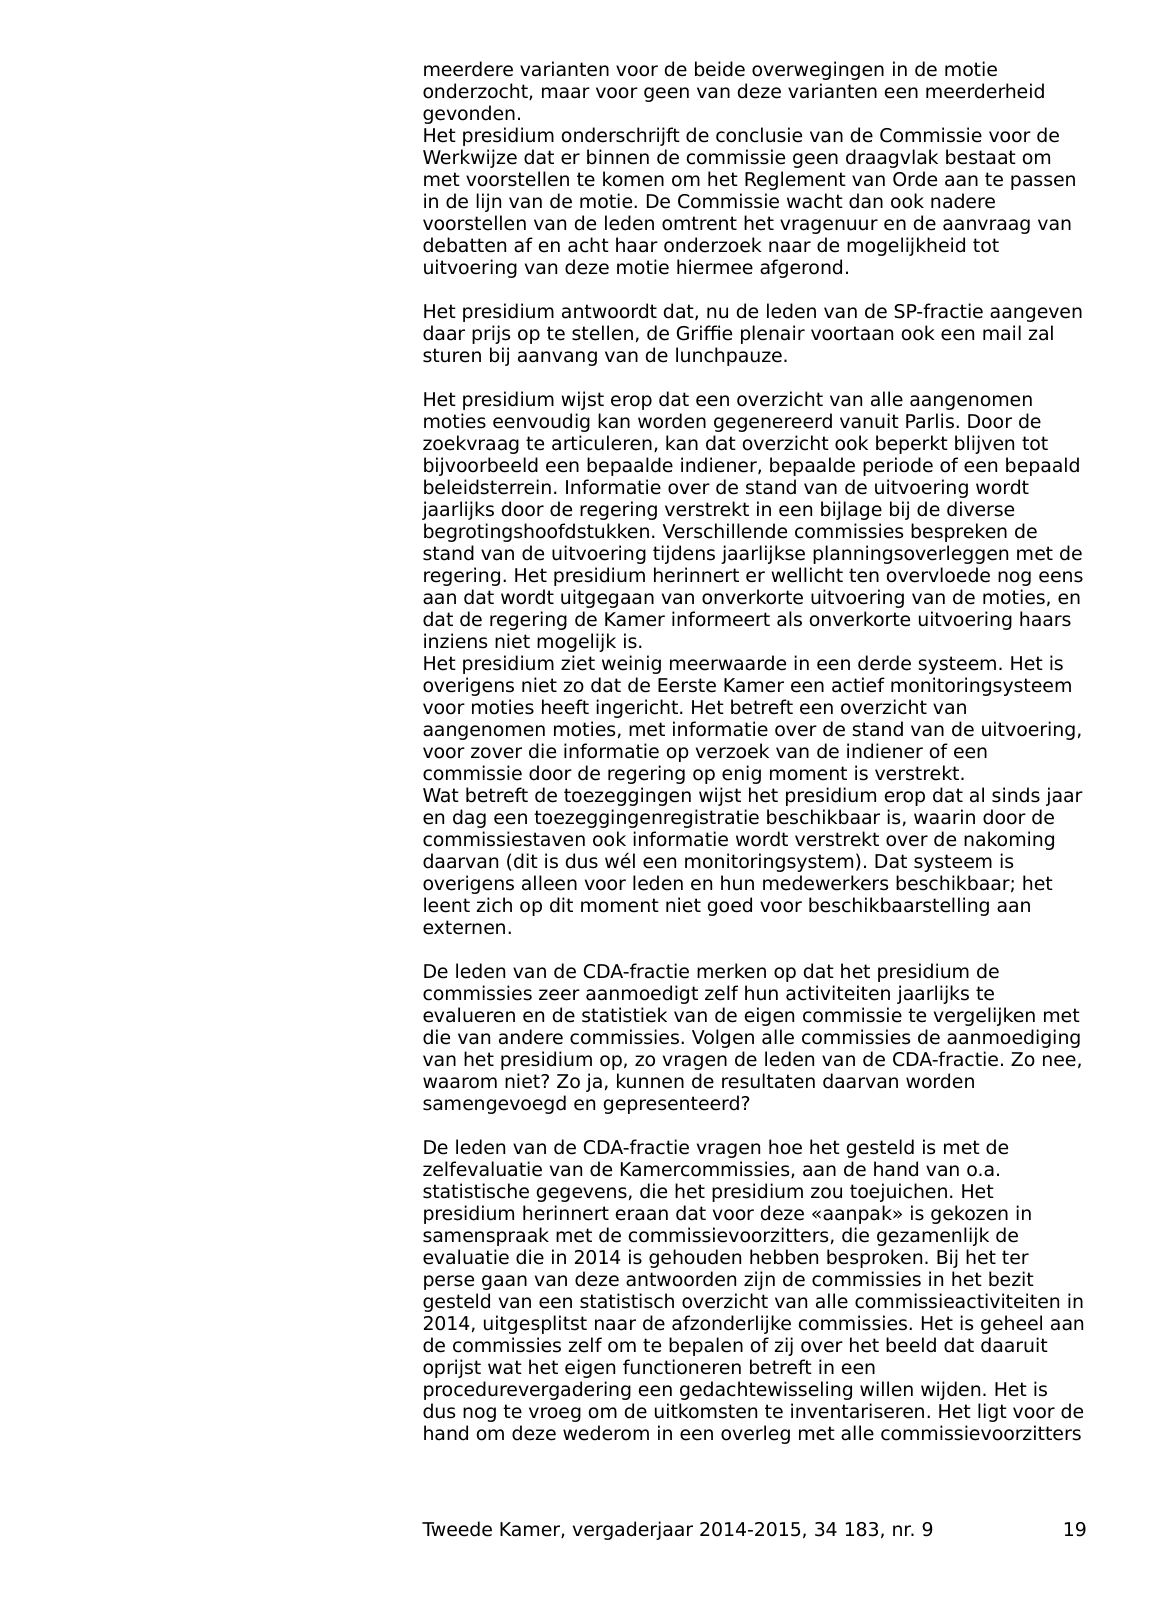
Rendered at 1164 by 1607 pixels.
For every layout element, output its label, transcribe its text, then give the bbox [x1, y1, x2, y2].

text Het presidium antwoordt dat, nu de leden van de SP-fractie aangeven daar prijs op te stellen, de Griffie plenair voortaan ook een mail zal sturen bij aanvang van de lunchpauze. [422, 301, 1087, 367]
text Het presidium ziet weinig meerwaarde in een derde systeem. Het is overigens niet zo dat de Eerste Kamer een actief monitoringsysteem voor moties heeft ingericht. Het betreft een overzicht van aangenomen moties, met informatie over de stand van de uitvoering, voor zover die informatie op verzoek van de indiener of een commissie door de regering op enig moment is verstrekt. [422, 653, 1087, 785]
text De leden van de CDA-fractie merken op dat het presidium de commissies zeer aanmoedigt zelf hun activiteiten jaarlijks te evalueren en de statistiek van de eigen commissie te vergelijken met die van andere commissies. Volgen alle commissies de aanmoediging van het presidium op, zo vragen de leden van de CDA-fractie. Zo nee, waarom niet? Zo ja, kunnen de resultaten daarvan worden samengevoegd en gepresenteerd? [422, 961, 1087, 1115]
text Wat betreft de toezeggingen wijst het presidium erop dat al sinds jaar en dag een toezeggingenregistratie beschikbaar is, waarin door de commissiestaven ook informatie wordt verstrekt over de nakoming daarvan (dit is dus wél een monitoringsystem). Dat systeem is overigens alleen voor leden en hun medewerkers beschikbaar; het leent zich op dit moment niet goed voor beschikbaarstelling aan externen. [422, 785, 1087, 939]
text Het presidium wijst erop dat een overzicht van alle aangenomen moties eenvoudig kan worden gegenereerd vanuit Parlis. Door de zoekvraag te articuleren, kan dat overzicht ook beperkt blijven tot bijvoorbeeld een bepaalde indiener, bepaalde periode of een bepaald beleidsterrein. Informatie over de stand van de uitvoering wordt jaarlijks door de regering verstrekt in een bijlage bij de diverse begrotingshoofdstukken. Verschillende commissies bespreken de stand van de uitvoering tijdens jaarlijkse planningsoverleggen met de regering. Het presidium herinnert er wellicht ten overvloede nog eens aan dat wordt uitgegaan van onverkorte uitvoering van de moties, en dat de regering de Kamer informeert als onverkorte uitvoering haars inziens niet mogelijk is. [422, 389, 1087, 653]
text Het presidium onderschrijft de conclusie van de Commissie voor de Werkwijze dat er binnen de commissie geen draagvlak bestaat om met voorstellen te komen om het Reglement van Orde aan te passen in de lijn van de motie. De Commissie wacht dan ook nadere voorstellen van de leden omtrent het vragenuur en de aanvraag van debatten af en acht haar onderzoek naar de mogelijkheid tot uitvoering van deze motie hiermee afgerond. [422, 125, 1087, 279]
text De leden van de CDA-fractie vragen hoe het gesteld is met de zelfevaluatie van de Kamercommissies, aan de hand van o.a. statistische gegevens, die het presidium zou toejuichen. Het presidium herinnert eraan dat voor deze «aanpak» is gekozen in samenspraak met de commissievoorzitters, die gezamenlijk de evaluatie die in 2014 is gehouden hebben besproken. Bij het ter perse gaan van deze antwoorden zijn de commissies in het bezit gesteld van een statistisch overzicht van alle commissieactiviteiten in 2014, uitgesplitst naar de afzonderlijke commissies. Het is geheel aan de commissies zelf om te bepalen of zij over het beeld dat daaruit oprijst wat het eigen functioneren betreft in een procedurevergadering een gedachtewisseling willen wijden. Het is dus nog te vroeg om de uitkomsten te inventariseren. Het ligt voor de hand om deze wederom in een overleg met alle commissievoorzitters [422, 1137, 1087, 1444]
text meerdere varianten voor de beide overwegingen in de motie onderzocht, maar voor geen van deze varianten een meerderheid gevonden. [422, 59, 1087, 125]
